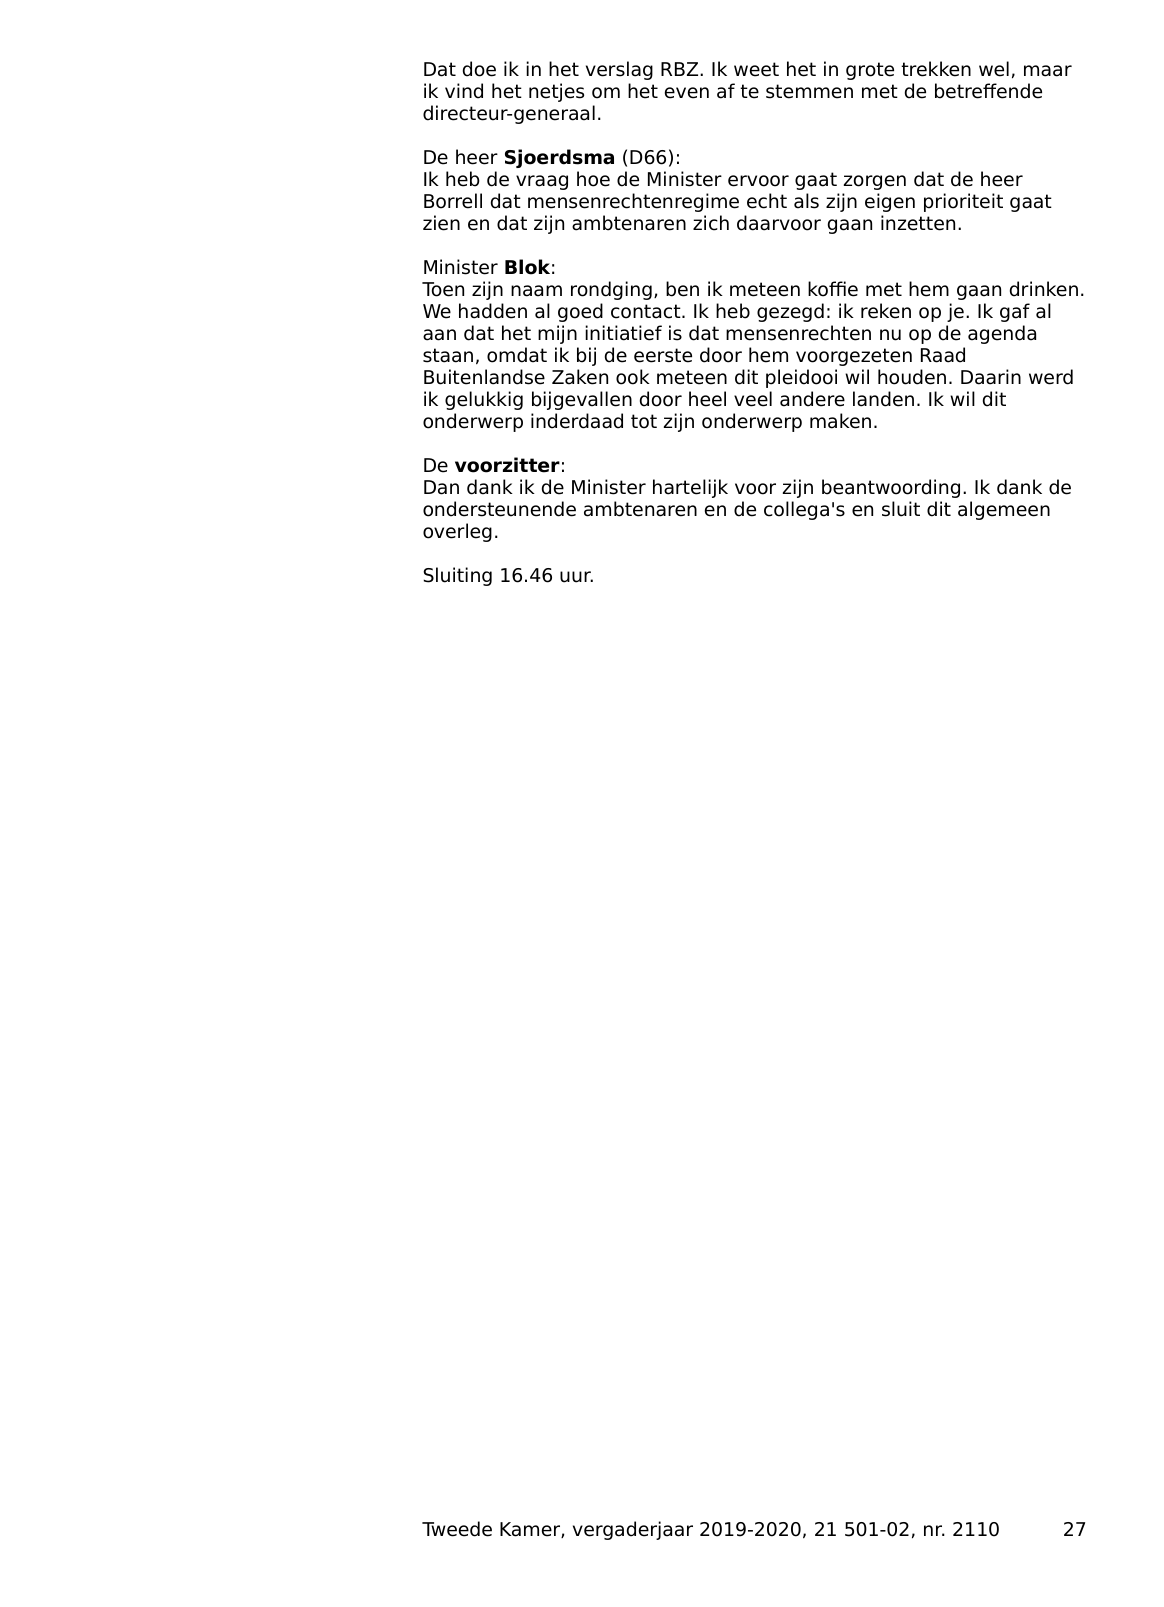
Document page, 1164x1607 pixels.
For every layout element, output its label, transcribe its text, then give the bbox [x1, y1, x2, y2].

text Dan dank ik de Minister hartelijk voor zijn beantwoording. Ik dank de ondersteunende ambtenaren en de collega's en sluit dit algemeen overleg. [422, 477, 1087, 543]
text Ik heb de vraag hoe de Minister ervoor gaat zorgen dat de heer Borrell dat mensenrechtenregime echt als zijn eigen prioriteit gaat zien en dat zijn ambtenaren zich daarvoor gaan inzetten. [422, 169, 1087, 235]
text De voorzitter: [422, 455, 1087, 477]
text De heer Sjoerdsma (D66): [422, 147, 1087, 169]
text Toen zijn naam rondging, ben ik meteen koffie met hem gaan drinken. We hadden al goed contact. Ik heb gezegd: ik reken op je. Ik gaf al aan dat het mijn initiatief is dat mensenrechten nu op de agenda staan, omdat ik bij de eerste door hem voorgezeten Raad Buitenlandse Zaken ook meteen dit pleidooi wil houden. Daarin werd ik gelukkig bijgevallen door heel veel andere landen. Ik wil dit onderwerp inderdaad tot zijn onderwerp maken. [422, 279, 1087, 433]
text Dat doe ik in het verslag RBZ. Ik weet het in grote trekken wel, maar ik vind het netjes om het even af te stemmen met de betreffende directeur-generaal. [422, 59, 1087, 125]
text Sluiting 16.46 uur. [422, 565, 1087, 587]
text Minister Blok: [422, 257, 1087, 279]
